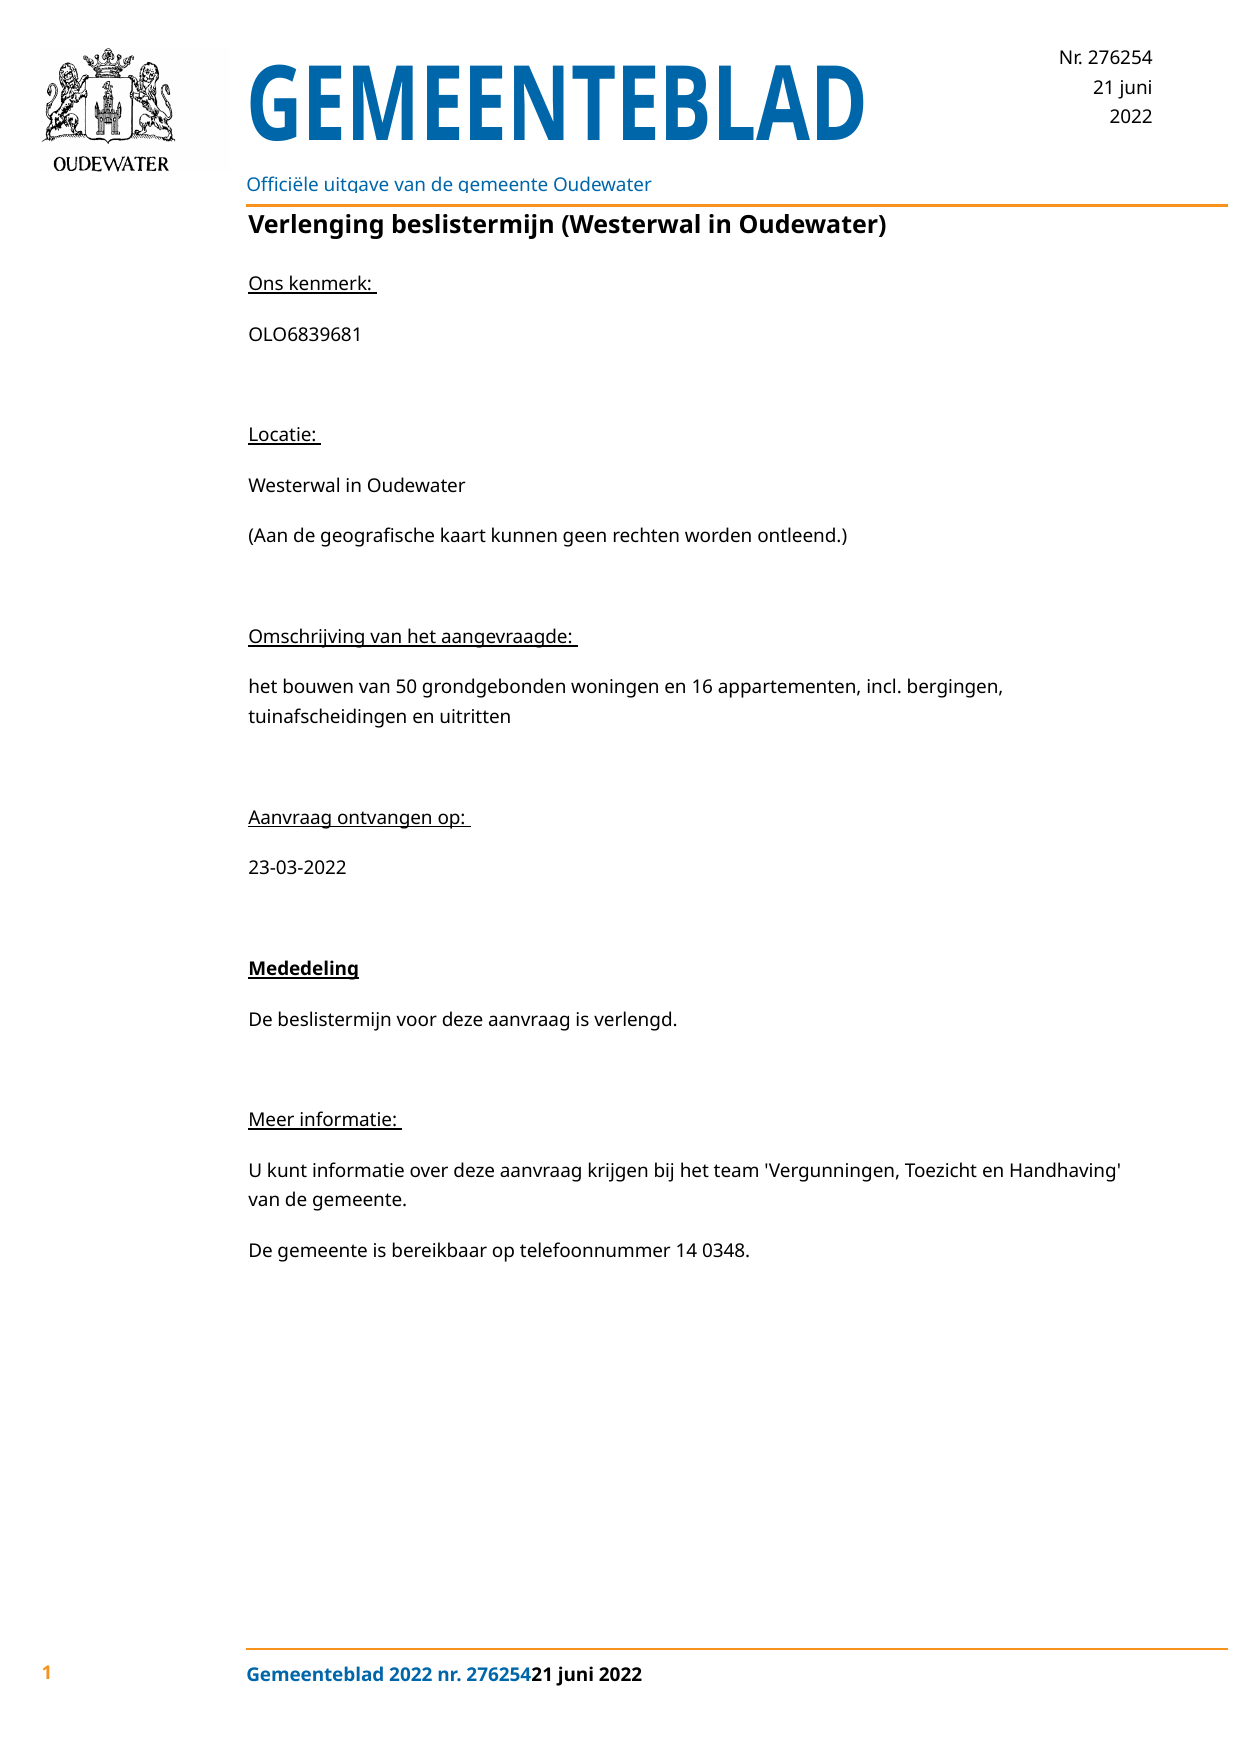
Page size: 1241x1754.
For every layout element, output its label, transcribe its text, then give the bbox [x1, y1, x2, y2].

text Mededeling [248, 955, 1152, 981]
text De beslistermijn voor deze aanvraag is verlengd. [248, 1006, 1152, 1031]
text het bouwen van 50 grondgebonden woningen en 16 appartementen, incl. bergingen, tuinafscheidingen en uitritten [248, 674, 1152, 729]
picture [41, 47, 231, 172]
text Verlenging beslistermijn (Westerwal in Oudewater) [248, 207, 1152, 241]
text OLO6839681 [248, 321, 1152, 346]
text 23-03-2022 [248, 854, 1152, 880]
text De gemeente is bereikbaar op telefoonnummer 14 0348. [248, 1237, 1152, 1263]
text Ons kenmerk: [248, 270, 1152, 296]
text Omschrijving van het aangevraagde: [248, 623, 1152, 649]
text U kunt informatie over deze aanvraag krijgen bij het team 'Vergunningen, Toezicht en Handhaving' van de gemeente. [248, 1157, 1152, 1212]
text Meer informatie: [248, 1107, 1152, 1132]
text (Aan de geografische kaart kunnen geen rechten worden ontleend.) [248, 522, 1152, 548]
text Westerwal in Oudewater [248, 472, 1152, 498]
text Locatie: [248, 422, 1152, 447]
text Aanvraag ontvangen op: [248, 804, 1152, 830]
